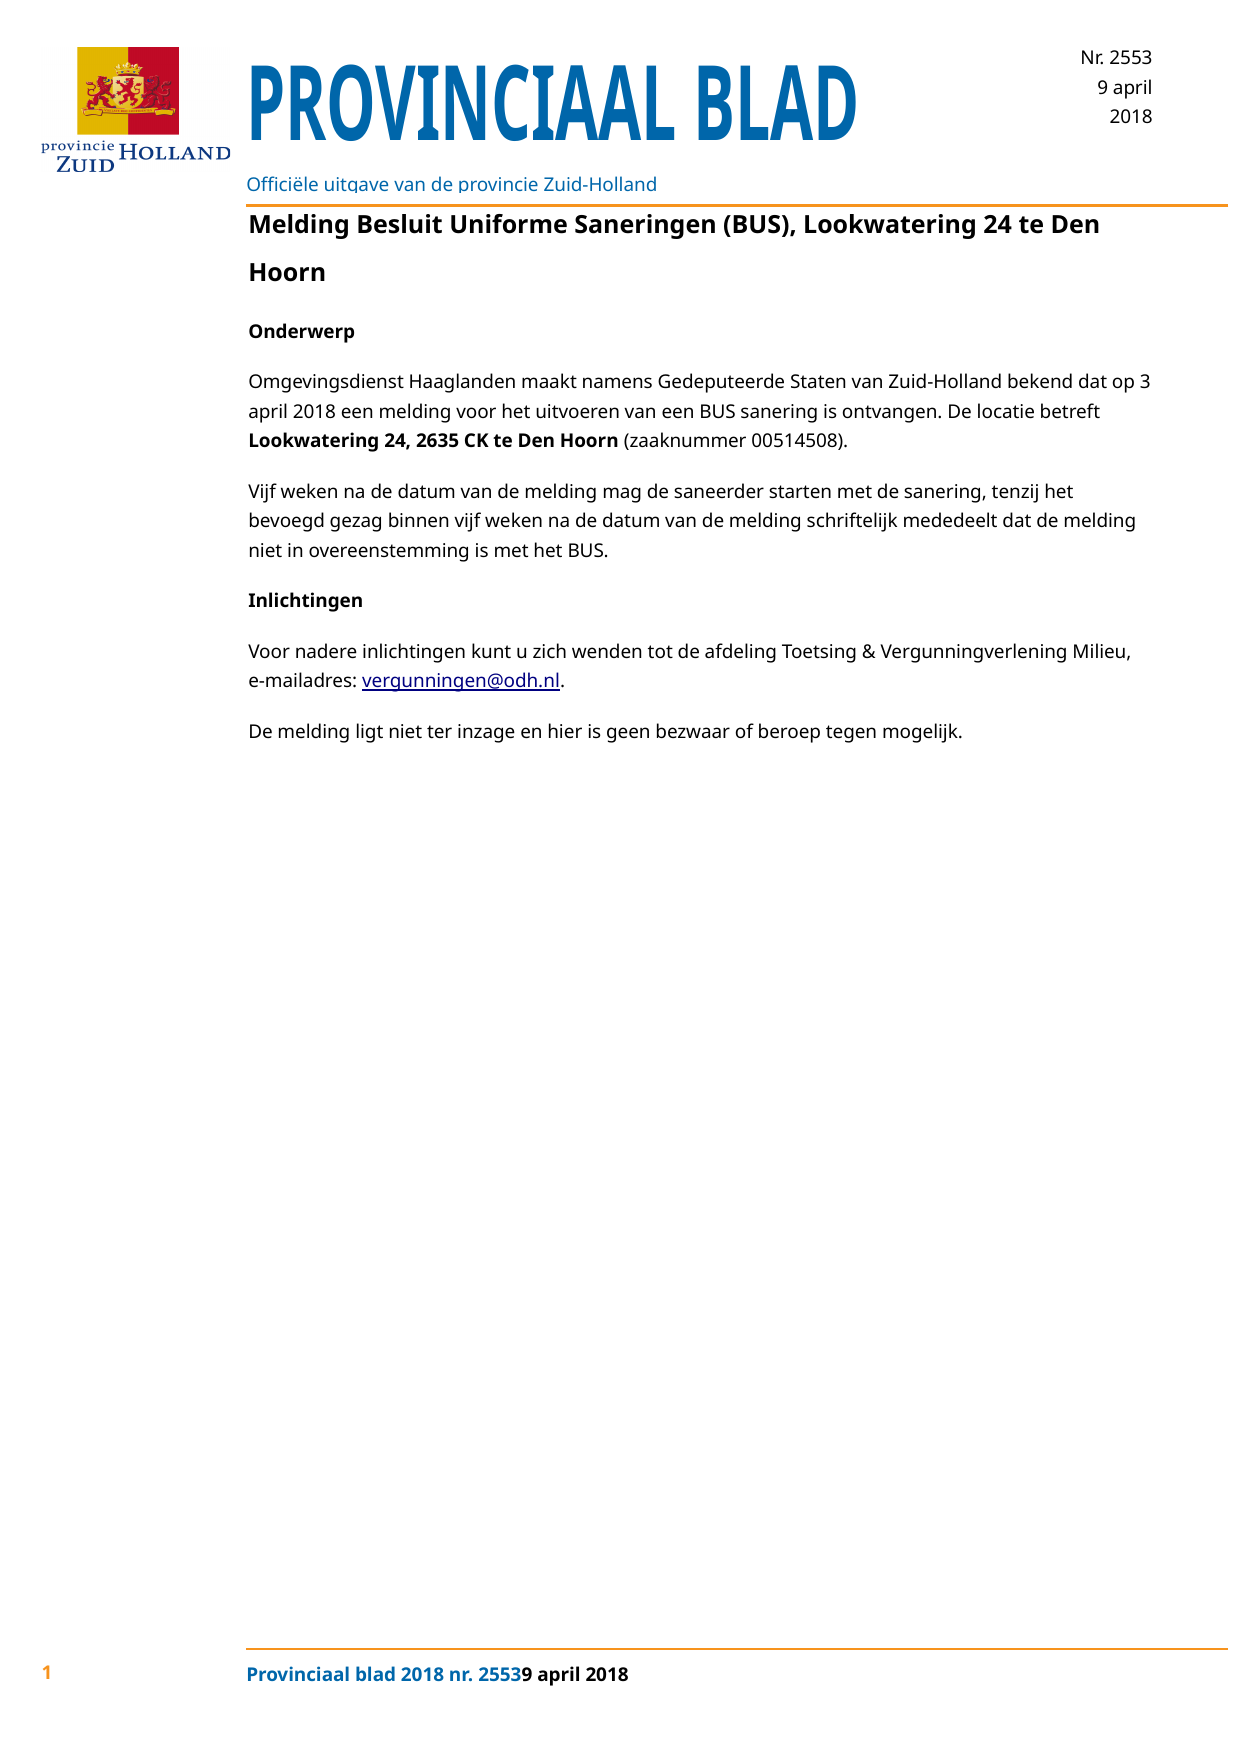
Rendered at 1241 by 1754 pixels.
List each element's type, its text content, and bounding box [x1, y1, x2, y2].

text Vijf weken na de datum van de melding mag de saneerder starten met de sanering, tenzij het bevoegd gezag binnen vijf weken na de datum van de melding schriftelijk mededeelt dat de melding niet in overeenstemming is met het BUS. [248, 478, 1152, 563]
text Melding Besluit Uniforme Saneringen (BUS), Lookwatering 24 te Den Hoorn [248, 207, 1152, 288]
picture [41, 47, 231, 172]
text Omgevingsdienst Haaglanden maakt namens Gedeputeerde Staten van Zuid-Holland bekend dat op 3 april 2018 een melding voor het uitvoeren van een BUS sanering is ontvangen. De locatie betreft Lookwatering 24, 2635 CK te Den Hoorn (zaaknummer 00514508). [248, 368, 1152, 453]
text Onderwerp [248, 318, 1152, 344]
text Voor nadere inlichtingen kunt u zich wenden tot de afdeling Toetsing & Vergunningverlening Milieu, e-mailadres: vergunningen@odh.nl. [248, 638, 1152, 693]
text Inlichtingen [248, 587, 1152, 613]
text De melding ligt niet ter inzage en hier is geen bezwaar of beroep tegen mogelijk. [248, 718, 1152, 744]
